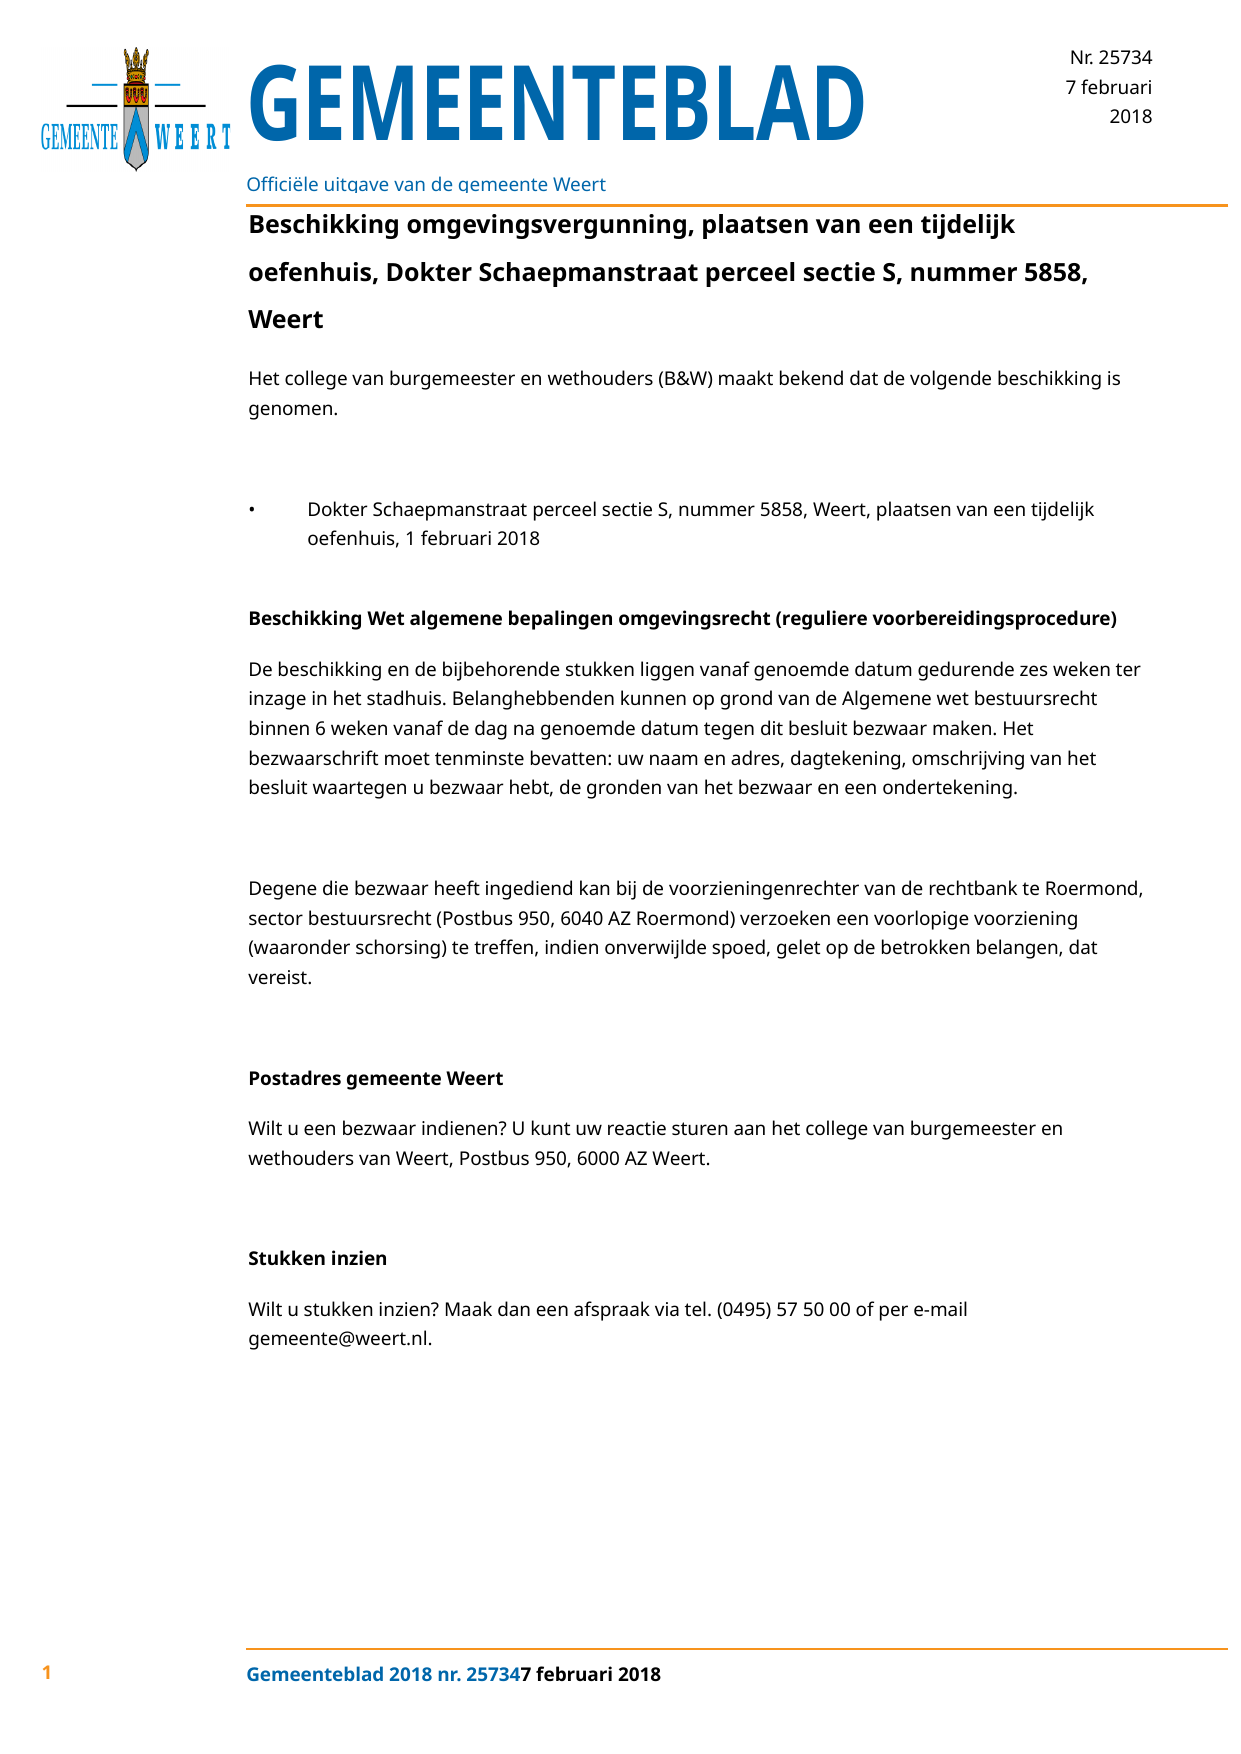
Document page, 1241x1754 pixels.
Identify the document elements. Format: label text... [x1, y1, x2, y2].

text Beschikking omgevingsvergunning, plaatsen van een tijdelijk oefenhuis, Dokter Schaepmanstraat perceel sectie S, nummer 5858, Weert [248, 207, 1152, 336]
list Dokter Schaepmanstraat perceel sectie S, nummer 5858, Weert, plaatsen van een tijdelijk oefenhuis, 1 februari 2018 [248, 496, 1152, 551]
text De beschikking en de bijbehorende stukken liggen vanaf genoemde datum gedurende zes weken ter inzage in het stadhuis. Belanghebbenden kunnen op grond van de Algemene wet bestuursrecht binnen 6 weken vanaf de dag na genoemde datum tegen dit besluit bezwaar maken. Het bezwaarschrift moet tenminste bevatten: uw naam en adres, dagtekening, omschrijving van het besluit waartegen u bezwaar hebt, de gronden van het bezwaar en een ondertekening. [248, 656, 1152, 800]
text Degene die bezwaar heeft ingediend kan bij de voorzieningenrechter van de rechtbank te Roermond, sector bestuursrecht (Postbus 950, 6040 AZ Roermond) verzoeken een voorlopige voorziening (waaronder schorsing) te treffen, indien onverwijlde spoed, gelet op de betrokken belangen, dat vereist. [248, 875, 1152, 989]
text Het college van burgemeester en wethouders (B&W) maakt bekend dat de volgende beschikking is genomen. [248, 366, 1152, 421]
text Stukken inzien [248, 1246, 1152, 1271]
text Wilt u stukken inzien? Maak dan een afspraak via tel. (0495) 57 50 00 of per e-mail gemeente@weert.nl. [248, 1296, 1152, 1351]
text Postadres gemeente Weert [248, 1065, 1152, 1090]
text Wilt u een bezwaar indienen? U kunt uw reactie sturen aan het college van burgemeester en wethouders van Weert, Postbus 950, 6000 AZ Weert. [248, 1115, 1152, 1170]
picture [41, 47, 231, 172]
text Beschikking Wet algemene bepalingen omgevingsrecht (reguliere voorbereidingsprocedure) [248, 606, 1152, 631]
